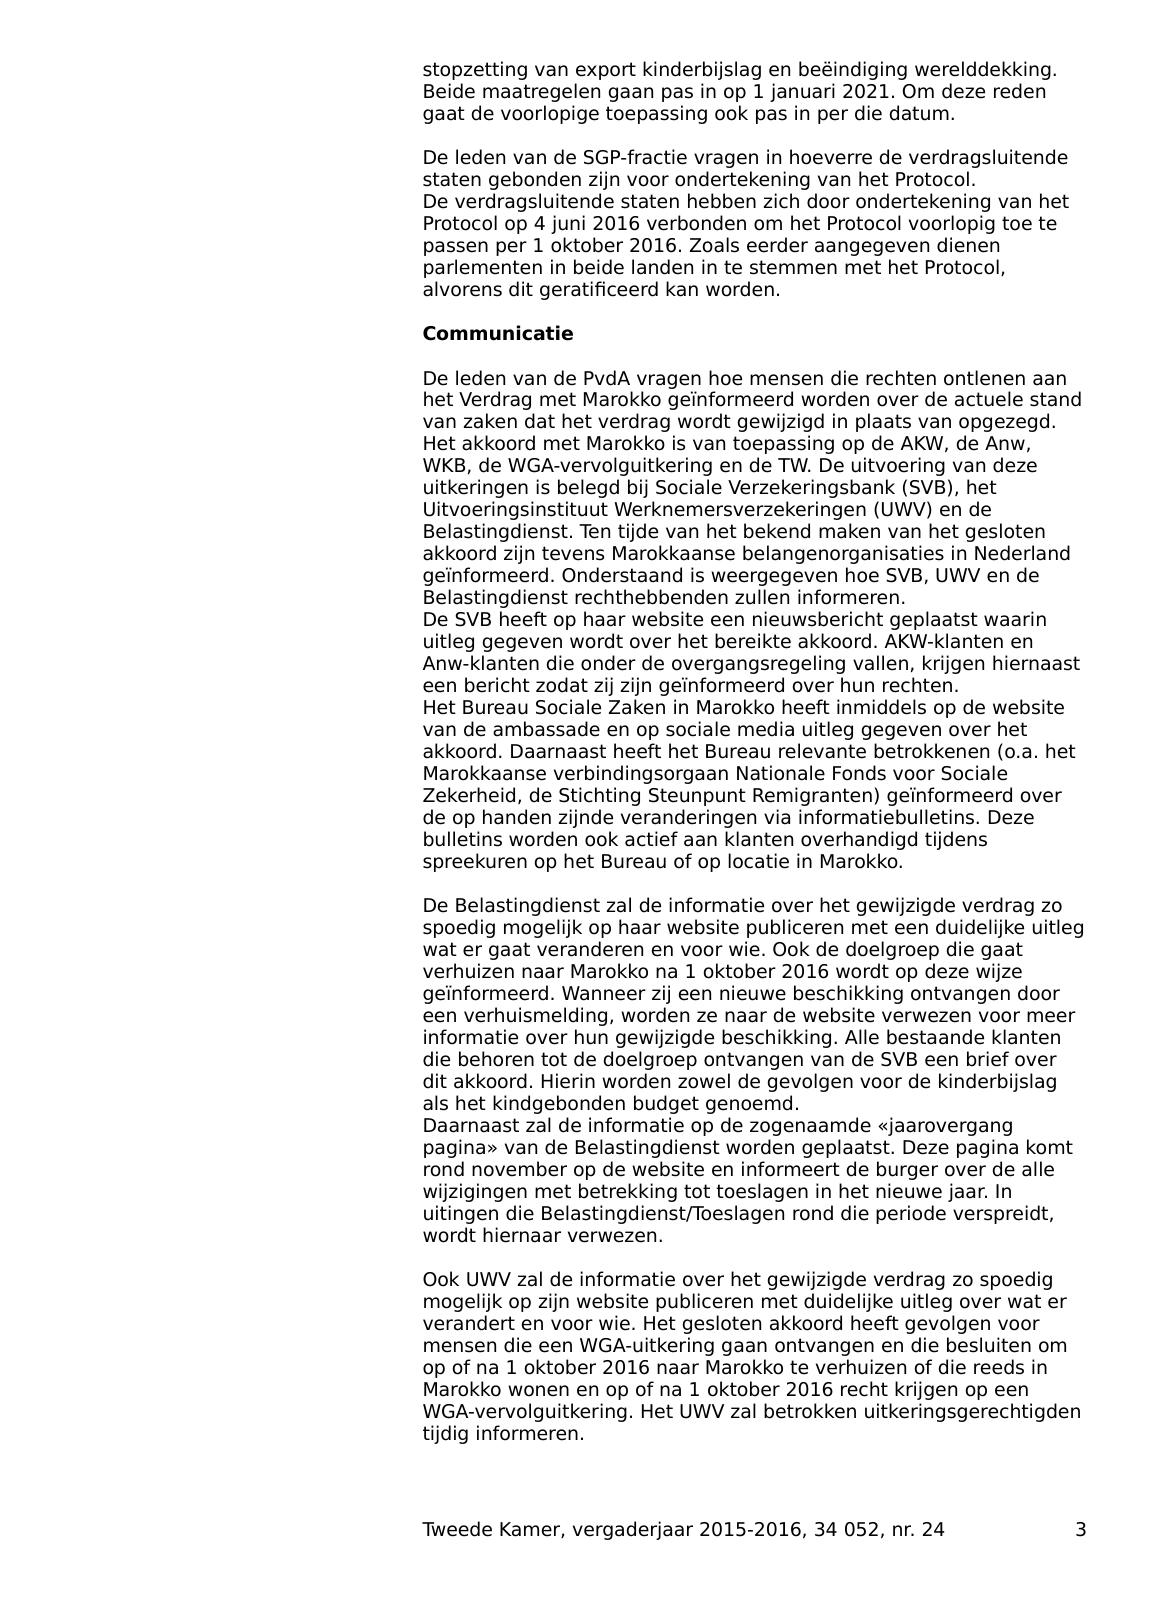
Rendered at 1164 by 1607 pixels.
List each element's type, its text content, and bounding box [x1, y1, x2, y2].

text De leden van de SGP-fractie vragen in hoeverre de verdragsluitende staten gebonden zijn voor ondertekening van het Protocol. [422, 147, 1087, 191]
text De SVB heeft op haar website een nieuwsbericht geplaatst waarin uitleg gegeven wordt over het bereikte akkoord. AKW-klanten en Anw-klanten die onder de overgangsregeling vallen, krijgen hiernaast een bericht zodat zij zijn geïnformeerd over hun rechten. [422, 609, 1087, 697]
text Het Bureau Sociale Zaken in Marokko heeft inmiddels op de website van de ambassade en op sociale media uitleg gegeven over het akkoord. Daarnaast heeft het Bureau relevante betrokkenen (o.a. het Marokkaanse verbindingsorgaan Nationale Fonds voor Sociale Zekerheid, de Stichting Steunpunt Remigranten) geïnformeerd over de op handen zijnde veranderingen via informatiebulletins. Deze bulletins worden ook actief aan klanten overhandigd tijdens spreekuren op het Bureau of op locatie in Marokko. [422, 697, 1087, 873]
text Daarnaast zal de informatie op de zogenaamde «jaarovergang pagina» van de Belastingdienst worden geplaatst. Deze pagina komt rond november op de website en informeert de burger over de alle wijzigingen met betrekking tot toeslagen in het nieuwe jaar. In uitingen die Belastingdienst/Toeslagen rond die periode verspreidt, wordt hiernaar verwezen. [422, 1115, 1087, 1247]
text De leden van de PvdA vragen hoe mensen die rechten ontlenen aan het Verdrag met Marokko geïnformeerd worden over de actuele stand van zaken dat het verdrag wordt gewijzigd in plaats van opgezegd. [422, 367, 1087, 433]
subtitle Communicatie [422, 323, 1087, 345]
text stopzetting van export kinderbijslag en beëindiging werelddekking. Beide maatregelen gaan pas in op 1 januari 2021. Om deze reden gaat de voorlopige toepassing ook pas in per die datum. [422, 59, 1087, 125]
text De verdragsluitende staten hebben zich door ondertekening van het Protocol op 4 juni 2016 verbonden om het Protocol voorlopig toe te passen per 1 oktober 2016. Zoals eerder aangegeven dienen parlementen in beide landen in te stemmen met het Protocol, alvorens dit geratificeerd kan worden. [422, 191, 1087, 301]
text De Belastingdienst zal de informatie over het gewijzigde verdrag zo spoedig mogelijk op haar website publiceren met een duidelijke uitleg wat er gaat veranderen en voor wie. Ook de doelgroep die gaat verhuizen naar Marokko na 1 oktober 2016 wordt op deze wijze geïnformeerd. Wanneer zij een nieuwe beschikking ontvangen door een verhuismelding, worden ze naar de website verwezen voor meer informatie over hun gewijzigde beschikking. Alle bestaande klanten die behoren tot de doelgroep ontvangen van de SVB een brief over dit akkoord. Hierin worden zowel de gevolgen voor de kinderbijslag als het kindgebonden budget genoemd. [422, 895, 1087, 1115]
text Het akkoord met Marokko is van toepassing op de AKW, de Anw, WKB, de WGA-vervolguitkering en de TW. De uitvoering van deze uitkeringen is belegd bij Sociale Verzekeringsbank (SVB), het Uitvoeringsinstituut Werknemersverzekeringen (UWV) en de Belastingdienst. Ten tijde van het bekend maken van het gesloten akkoord zijn tevens Marokkaanse belangenorganisaties in Nederland geïnformeerd. Onderstaand is weergegeven hoe SVB, UWV en de Belastingdienst rechthebbenden zullen informeren. [422, 433, 1087, 609]
text Ook UWV zal de informatie over het gewijzigde verdrag zo spoedig mogelijk op zijn website publiceren met duidelijke uitleg over wat er verandert en voor wie. Het gesloten akkoord heeft gevolgen voor mensen die een WGA-uitkering gaan ontvangen en die besluiten om op of na 1 oktober 2016 naar Marokko te verhuizen of die reeds in Marokko wonen en op of na 1 oktober 2016 recht krijgen op een WGA-vervolguitkering. Het UWV zal betrokken uitkeringsgerechtigden tijdig informeren. [422, 1269, 1087, 1445]
